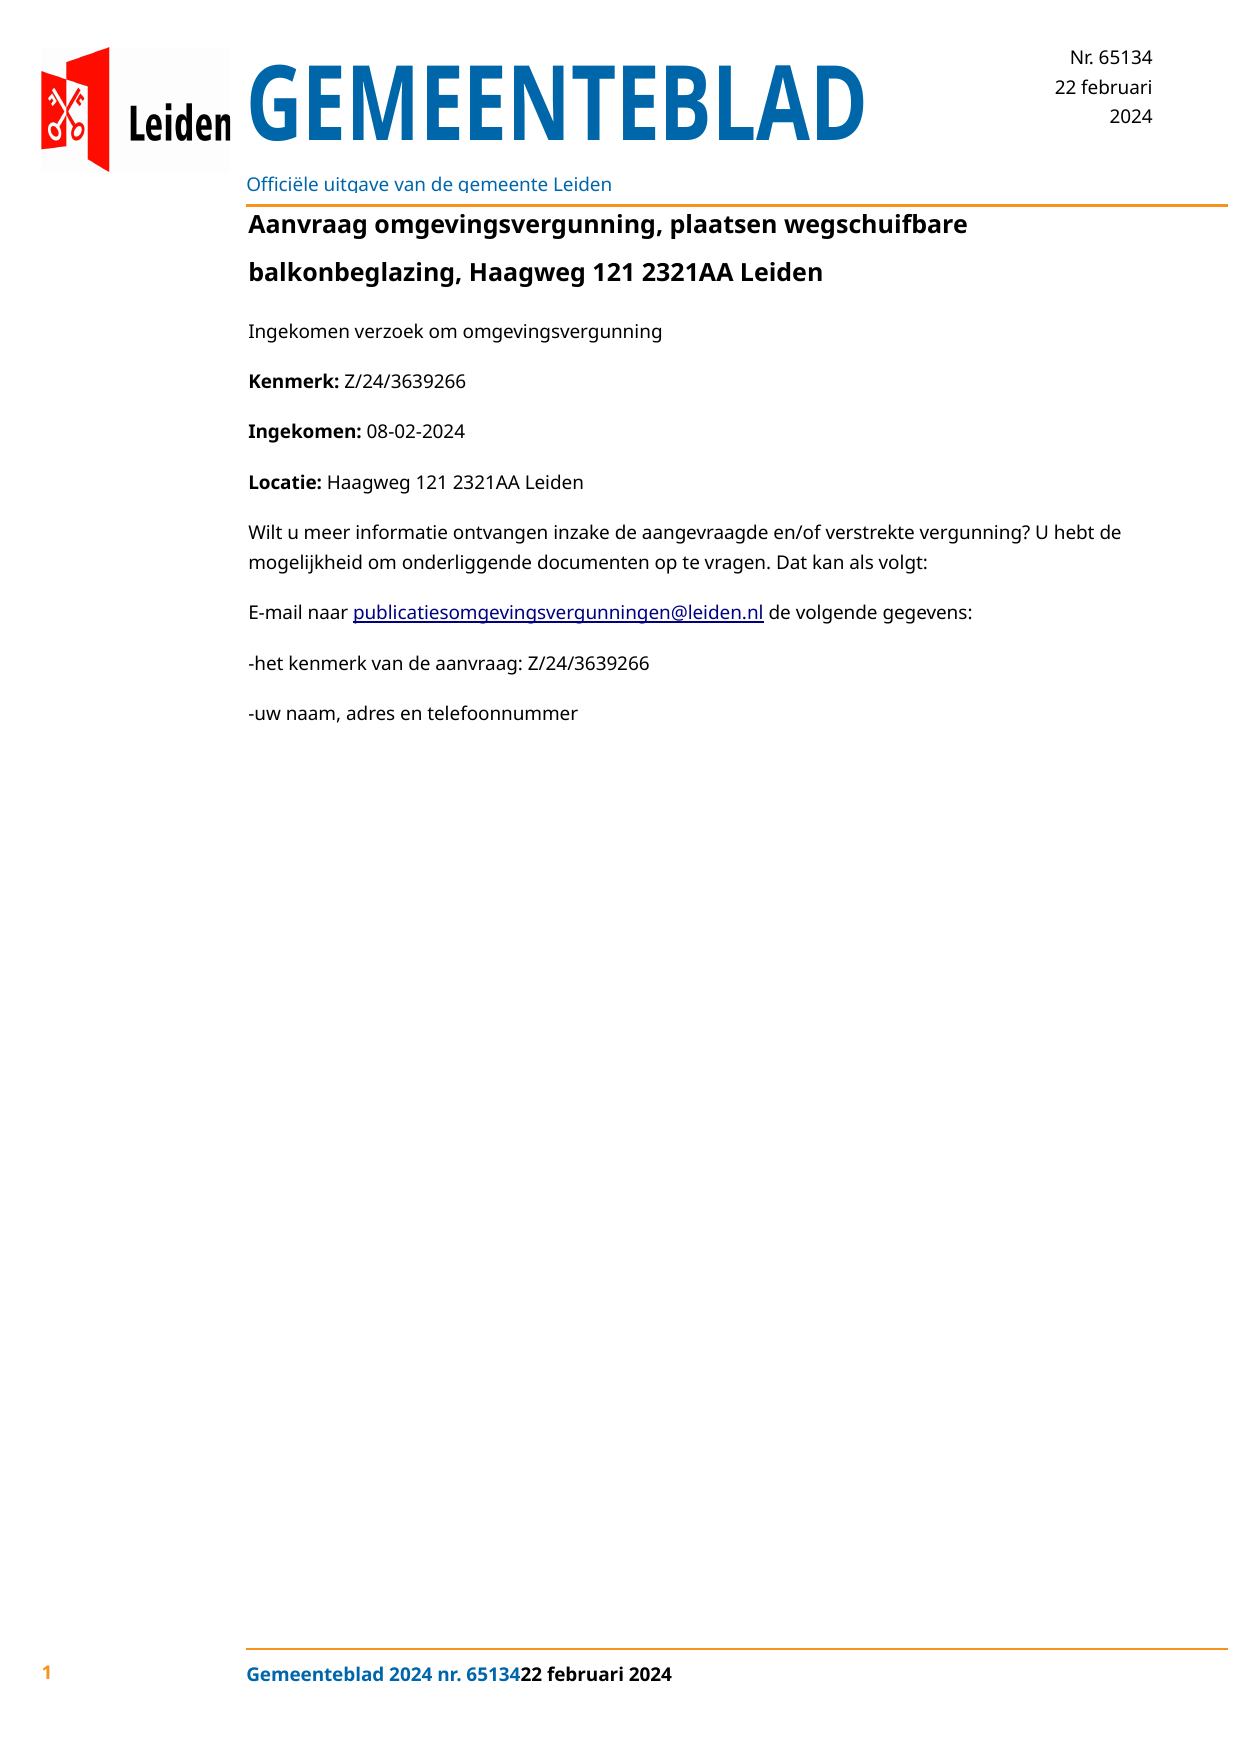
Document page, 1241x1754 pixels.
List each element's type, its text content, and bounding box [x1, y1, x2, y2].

text -uw naam, adres en telefoonnummer [248, 700, 1152, 726]
text E-mail naar publicatiesomgevingsvergunningen@leiden.nl de volgende gegevens: [248, 599, 1152, 625]
text Locatie: Haagweg 121 2321AA Leiden [248, 469, 1152, 495]
text Ingekomen: 08-02-2024 [248, 419, 1152, 444]
picture [41, 47, 231, 172]
text Aanvraag omgevingsvergunning, plaatsen wegschuifbare balkonbeglazing, Haagweg 121 2321AA Leiden [248, 207, 1152, 288]
text Kenmerk: Z/24/3639266 [248, 368, 1152, 394]
text Wilt u meer informatie ontvangen inzake de aangevraagde en/of verstrekte vergunning? U hebt de mogelijkheid om onderliggende documenten op te vragen. Dat kan als volgt: [248, 519, 1152, 575]
text -het kenmerk van de aanvraag: Z/24/3639266 [248, 650, 1152, 676]
text Ingekomen verzoek om omgevingsvergunning [248, 318, 1152, 344]
